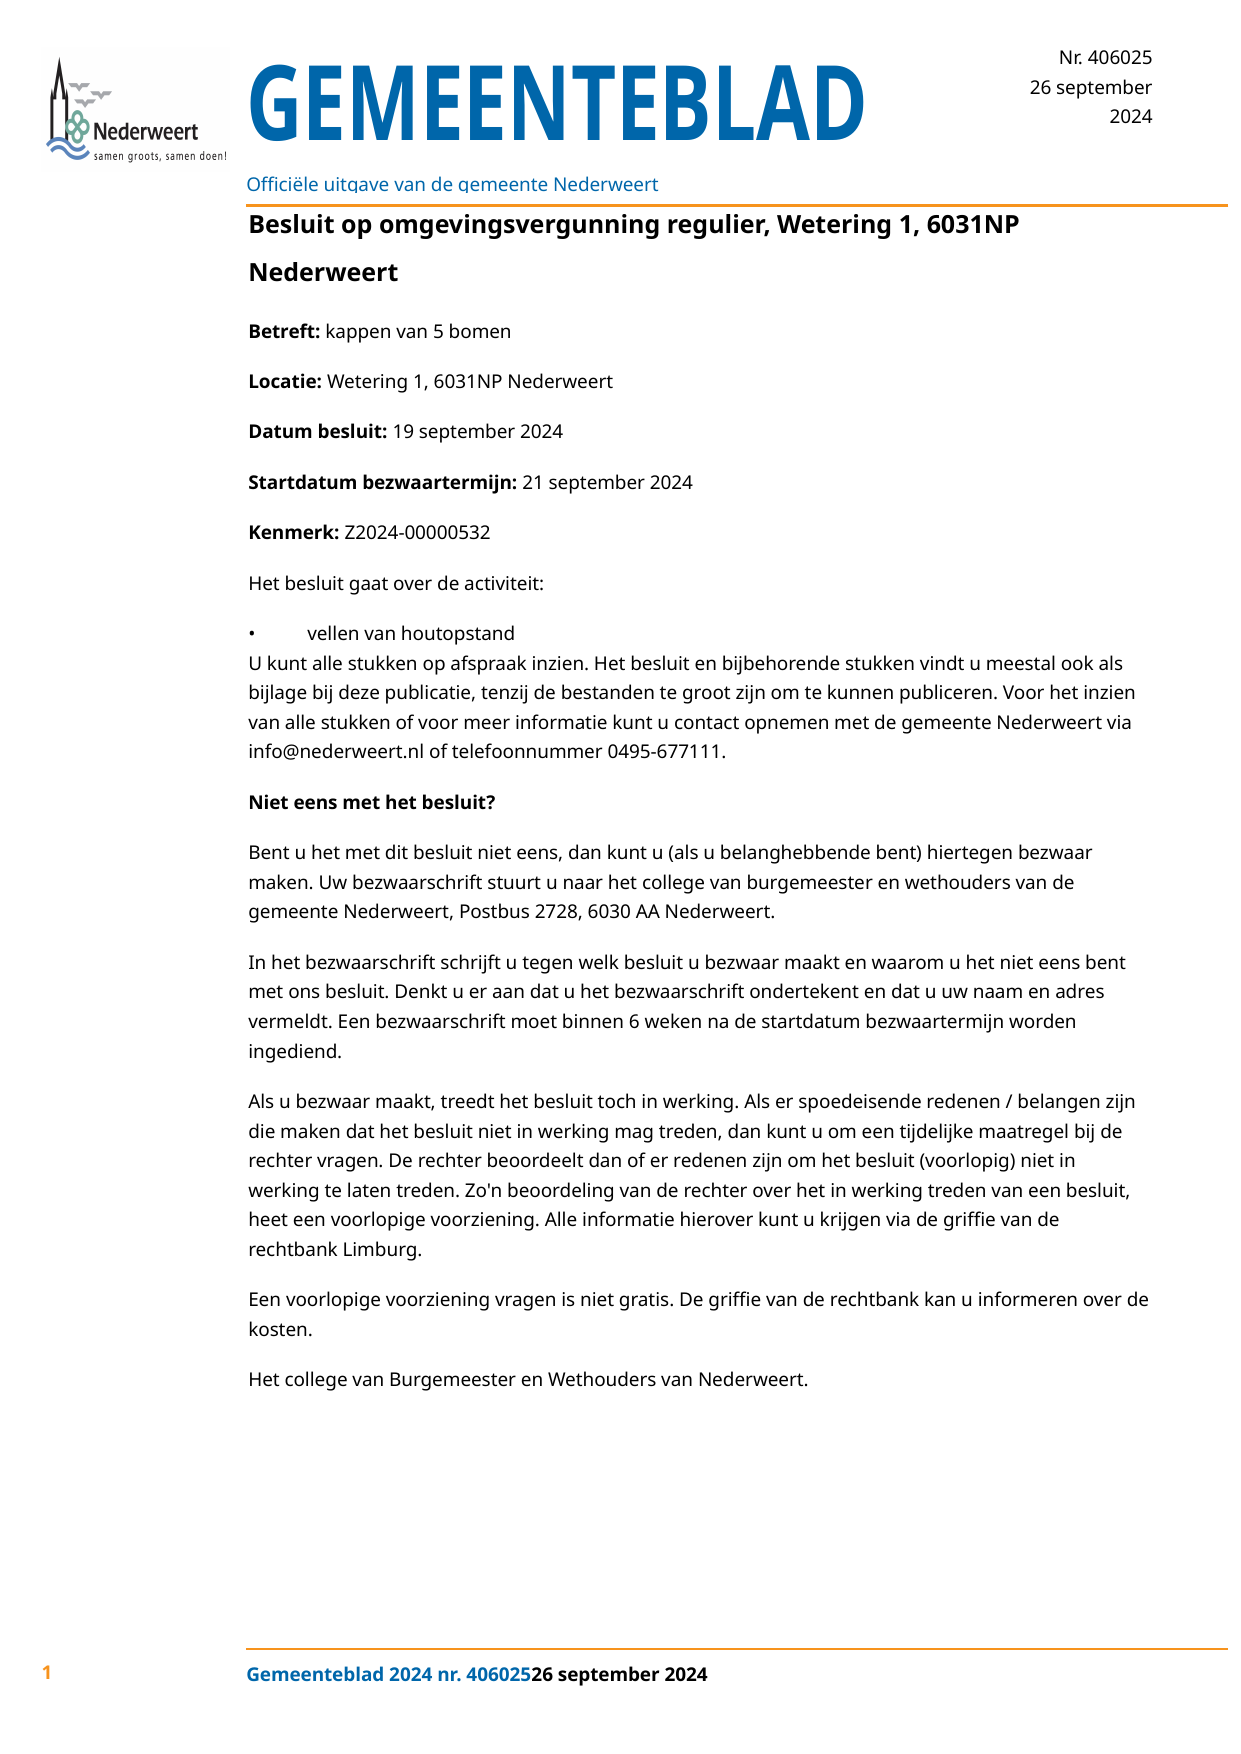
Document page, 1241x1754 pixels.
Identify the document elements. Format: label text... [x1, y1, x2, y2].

text U kunt alle stukken op afspraak inzien. Het besluit en bijbehorende stukken vindt u meestal ook als bijlage bij deze publicatie, tenzij de bestanden te groot zijn om te kunnen publiceren. Voor het inzien van alle stukken of voor meer informatie kunt u contact opnemen met de gemeente Nederweert via info@nederweert.nl of telefoonnummer 0495-677111. [248, 650, 1152, 764]
text Een voorlopige voorziening vragen is niet gratis. De griffie van de rechtbank kan u informeren over de kosten. [248, 1287, 1152, 1342]
text Betreft: kappen van 5 bomen [248, 318, 1152, 344]
text Het college van Burgemeester en Wethouders van Nederweert. [248, 1367, 1152, 1392]
text Niet eens met het besluit? [248, 789, 1152, 815]
text Locatie: Wetering 1, 6031NP Nederweert [248, 368, 1152, 394]
text Datum besluit: 19 september 2024 [248, 419, 1152, 444]
text Bent u het met dit besluit niet eens, dan kunt u (als u belanghebbende bent) hiertegen bezwaar maken. Uw bezwaarschrift stuurt u naar het college van burgemeester en wethouders van de gemeente Nederweert, Postbus 2728, 6030 AA Nederweert. [248, 839, 1152, 924]
text Als u bezwaar maakt, treedt het besluit toch in werking. Als er spoedeisende redenen / belangen zijn die maken dat het besluit niet in werking mag treden, dan kunt u om een tijdelijke maatregel bij de rechter vragen. De rechter beoordeelt dan of er redenen zijn om het besluit (voorlopig) niet in werking te laten treden. Zo'n beoordeling van de rechter over het in werking treden van een besluit, heet een voorlopige voorziening. Alle informatie hierover kunt u krijgen via de griffie van de rechtbank Limburg. [248, 1088, 1152, 1262]
picture [41, 47, 231, 172]
list vellen van houtopstand [248, 620, 1152, 646]
text Het besluit gaat over de activiteit: [248, 570, 1152, 596]
text Startdatum bezwaartermijn: 21 september 2024 [248, 469, 1152, 495]
text Kenmerk: Z2024-00000532 [248, 519, 1152, 545]
text Besluit op omgevingsvergunning regulier, Wetering 1, 6031NP Nederweert [248, 207, 1152, 288]
text In het bezwaarschrift schrijft u tegen welk besluit u bezwaar maakt en waarom u het niet eens bent met ons besluit. Denkt u er aan dat u het bezwaarschrift ondertekent en dat u uw naam en adres vermeldt. Een bezwaarschrift moet binnen 6 weken na de startdatum bezwaartermijn worden ingediend. [248, 949, 1152, 1064]
